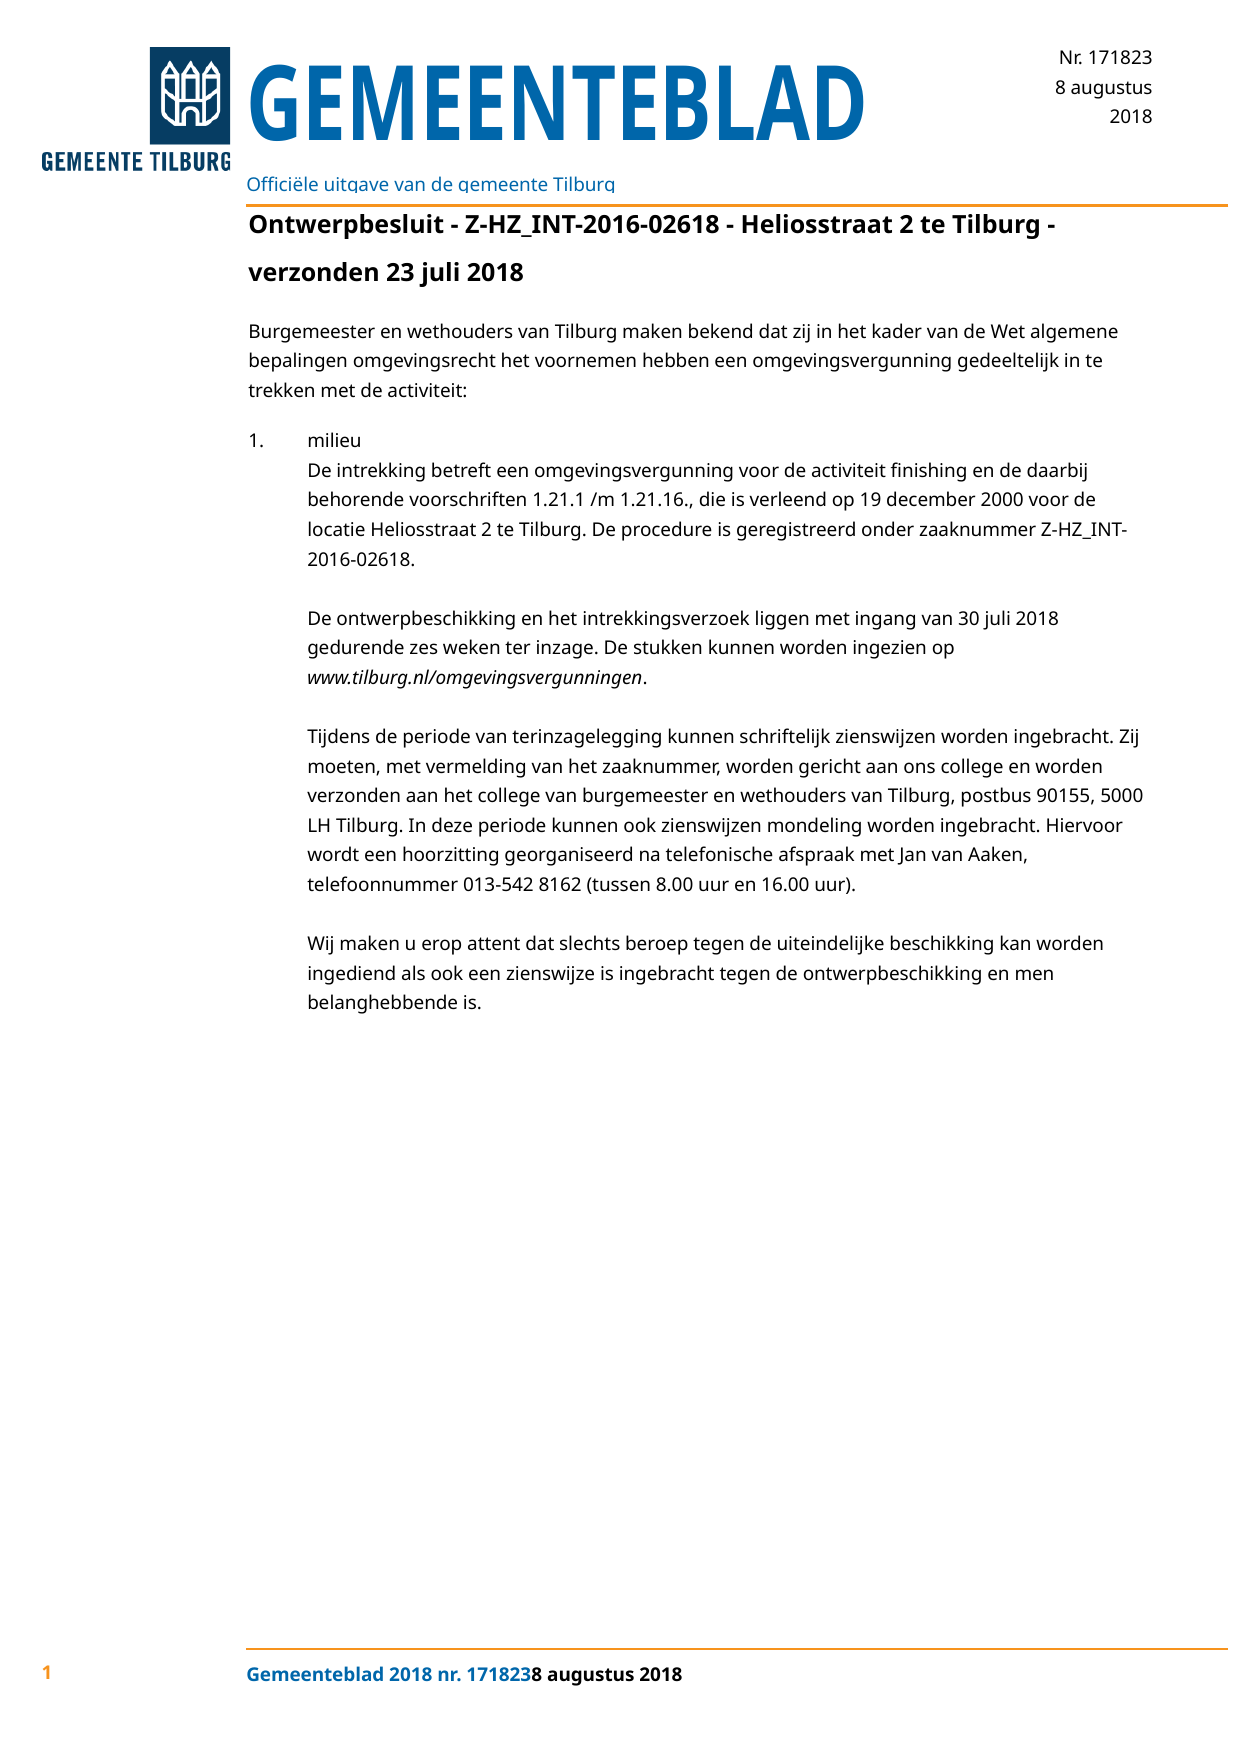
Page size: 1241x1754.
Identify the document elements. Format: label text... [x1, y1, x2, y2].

list milieu [248, 427, 1152, 453]
text Burgemeester en wethouders van Tilburg maken bekend dat zij in het kader van de Wet algemene bepalingen omgevingsrecht het voornemen hebben een omgevingsvergunning gedeeltelijk in te trekken met de activiteit: [248, 318, 1152, 403]
list Wij maken u erop attent dat slechts beroep tegen de uiteindelijke beschikking kan worden ingediend als ook een zienswijze is ingebracht tegen de ontwerpbeschikking en men belanghebbende is. [248, 930, 1152, 1015]
text Ontwerpbesluit - Z-HZ_INT-2016-02618 - Heliosstraat 2 te Tilburg - verzonden 23 juli 2018 [248, 207, 1152, 288]
picture [41, 47, 231, 172]
list Tijdens de periode van terinzagelegging kunnen schriftelijk zienswijzen worden ingebracht. Zij moeten, met vermelding van het zaaknummer, worden gericht aan ons college en worden verzonden aan het college van burgemeester en wethouders van Tilburg, postbus 90155, 5000 LH Tilburg. In deze periode kunnen ook zienswijzen mondeling worden ingebracht. Hiervoor wordt een hoorzitting georganiseerd na telefonische afspraak met Jan van Aaken, telefoonnummer 013-542 8162 (tussen 8.00 uur en 16.00 uur). [248, 723, 1152, 897]
list De ontwerpbeschikking en het intrekkingsverzoek liggen met ingang van 30 juli 2018 gedurende zes weken ter inzage. De stukken kunnen worden ingezien op www.tilburg.nl/omgevingsvergunningen. [248, 605, 1152, 690]
list De intrekking betreft een omgevingsvergunning voor de activiteit finishing en de daarbij behorende voorschriften 1.21.1 /m 1.21.16., die is verleend op 19 december 2000 voor de locatie Heliosstraat 2 te Tilburg. De procedure is geregistreerd onder zaaknummer Z-HZ_INT-2016-02618. [248, 457, 1152, 572]
